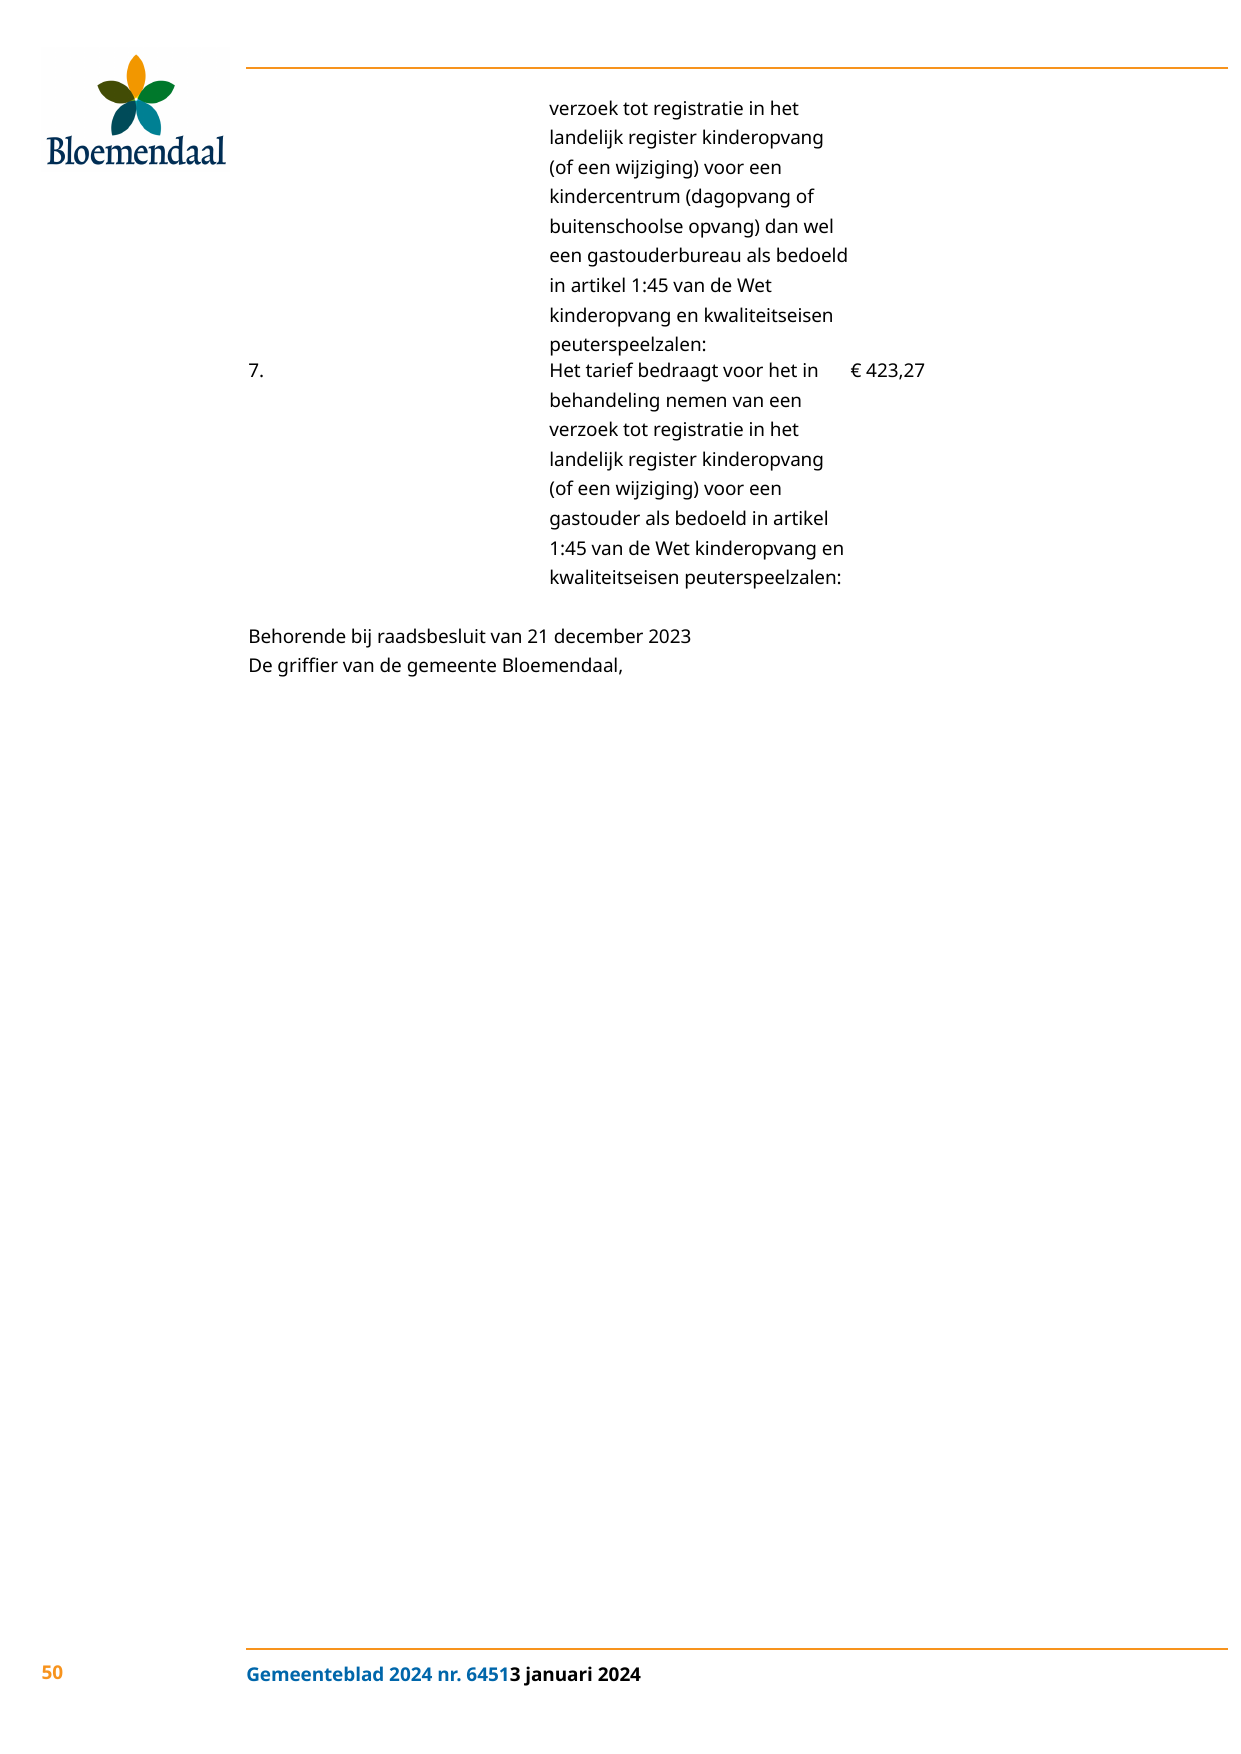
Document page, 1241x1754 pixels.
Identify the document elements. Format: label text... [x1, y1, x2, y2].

picture [41, 47, 231, 172]
table_cell verzoek tot registratie in het landelijk register kinderopvang (of een wijziging) voor een kindercentrum (dagopvang of buitenschoolse opvang) dan wel een gastouderbureau als bedoeld in artikel 1:45 van de Wet kinderopvang en kwaliteitseisen peuterspeelzalen: [549, 95, 850, 357]
table_cell € 423,27 [850, 357, 1152, 590]
text Behorende bij raadsbesluit van 21 december 2023 [248, 623, 1152, 648]
table_cell [248, 95, 549, 357]
table_cell 7. [248, 357, 549, 590]
table_cell Het tarief bedraagt voor het in behandeling nemen van een verzoek tot registratie in het landelijk register kinderopvang (of een wijziging) voor een gastouder als bedoeld in artikel 1:45 van de Wet kinderopvang en kwaliteitseisen peuterspeelzalen: [549, 357, 850, 590]
table_cell [850, 95, 1152, 357]
text De griffier van de gemeente Bloemendaal, [248, 652, 1152, 678]
